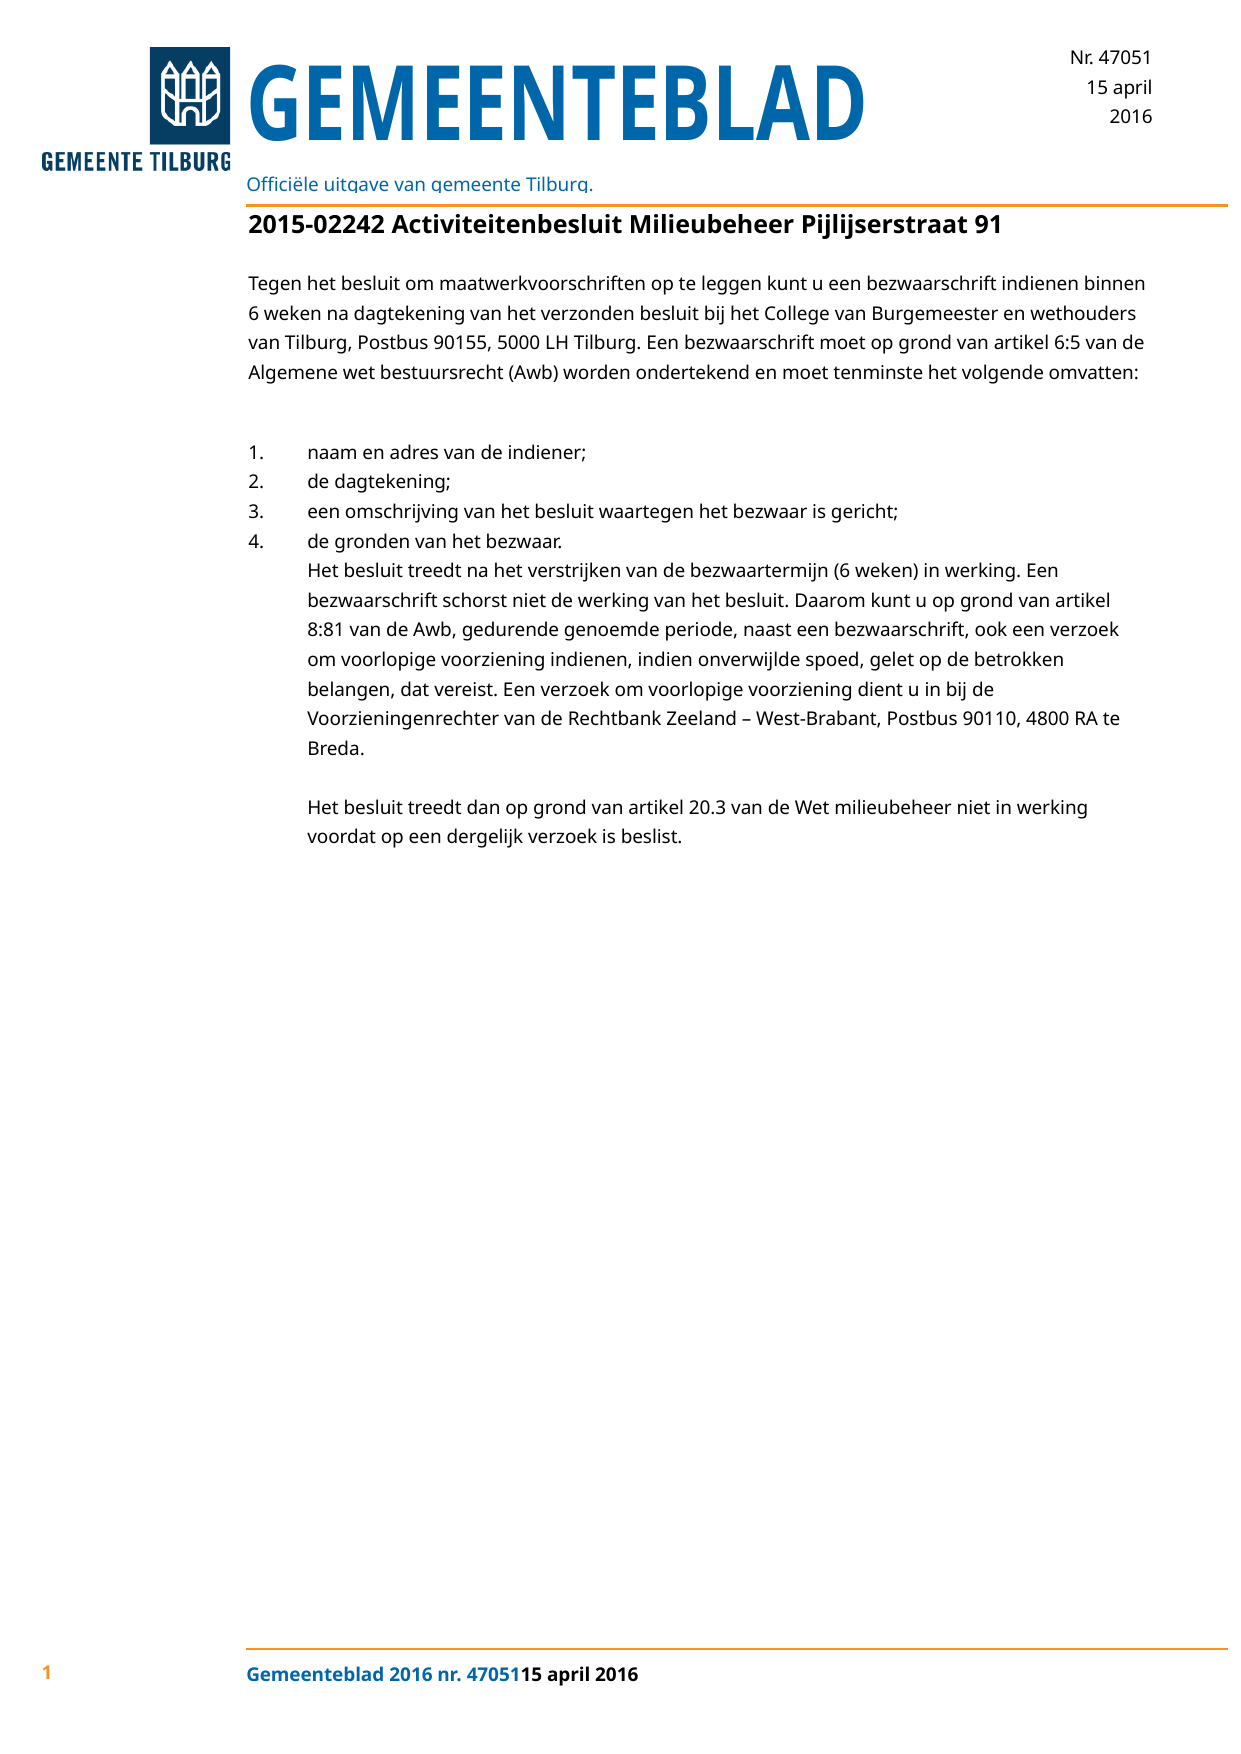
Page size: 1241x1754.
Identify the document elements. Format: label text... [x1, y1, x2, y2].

list een omschrijving van het besluit waartegen het bezwaar is gericht; [248, 498, 1152, 524]
list Het besluit treedt dan op grond van artikel 20.3 van de Wet milieubeheer niet in werking voordat op een dergelijk verzoek is beslist. [248, 794, 1152, 849]
picture [41, 47, 231, 172]
list de gronden van het bezwaar. [248, 528, 1152, 553]
text 2015-02242 Activiteitenbesluit Milieubeheer Pijlijserstraat 91 [248, 207, 1152, 241]
list de dagtekening; [248, 469, 1152, 494]
list naam en adres van de indiener; [248, 439, 1152, 465]
text Tegen het besluit om maatwerkvoorschriften op te leggen kunt u een bezwaarschrift indienen binnen 6 weken na dagtekening van het verzonden besluit bij het College van Burgemeester en wethouders van Tilburg, Postbus 90155, 5000 LH Tilburg. Een bezwaarschrift moet op grond van artikel 6:5 van de Algemene wet bestuursrecht (Awb) worden ondertekend en moet tenminste het volgende omvatten: [248, 270, 1152, 385]
list Het besluit treedt na het verstrijken van de bezwaartermijn (6 weken) in werking. Een bezwaarschrift schorst niet de werking van het besluit. Daarom kunt u op grond van artikel 8:81 van de Awb, gedurende genoemde periode, naast een bezwaarschrift, ook een verzoek om voorlopige voorziening indienen, indien onverwijlde spoed, gelet op de betrokken belangen, dat vereist. Een verzoek om voorlopige voorziening dient u in bij de Voorzieningenrechter van de Rechtbank Zeeland – West-Brabant, Postbus 90110, 4800 RA te Breda. [248, 557, 1152, 761]
